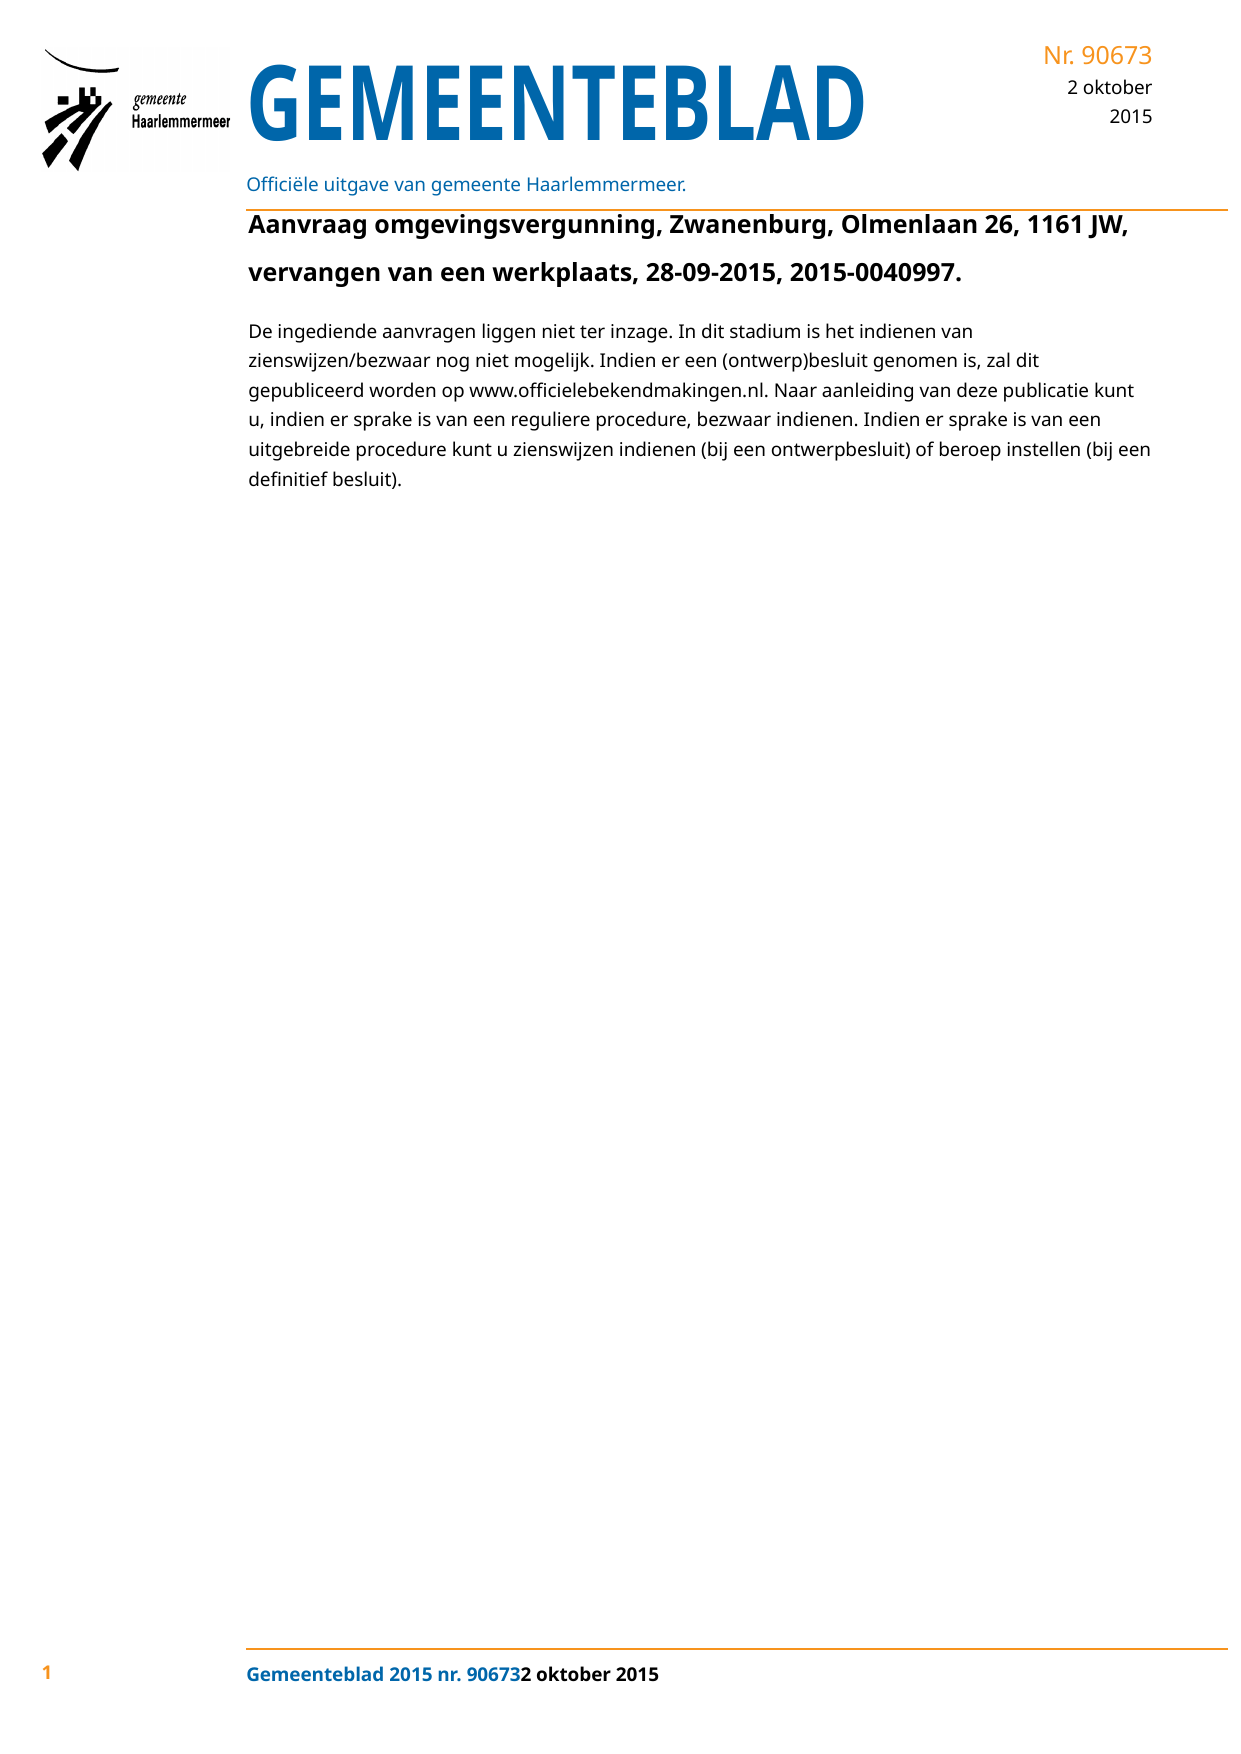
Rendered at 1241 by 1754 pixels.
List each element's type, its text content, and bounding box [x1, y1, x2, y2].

picture [41, 47, 231, 172]
text De ingediende aanvragen liggen niet ter inzage. In dit stadium is het indienen van zienswijzen/bezwaar nog niet mogelijk. Indien er een (ontwerp)besluit genomen is, zal dit gepubliceerd worden op www.officielebekendmakingen.nl. Naar aanleiding van deze publicatie kunt u, indien er sprake is van een reguliere procedure, bezwaar indienen. Indien er sprake is van een uitgebreide procedure kunt u zienswijzen indienen (bij een ontwerpbesluit) of beroep instellen (bij een definitief besluit). [248, 318, 1152, 492]
text Aanvraag omgevingsvergunning, Zwanenburg, Olmenlaan 26, 1161 JW, vervangen van een werkplaats, 28-09-2015, 2015-0040997. [248, 211, 1152, 288]
